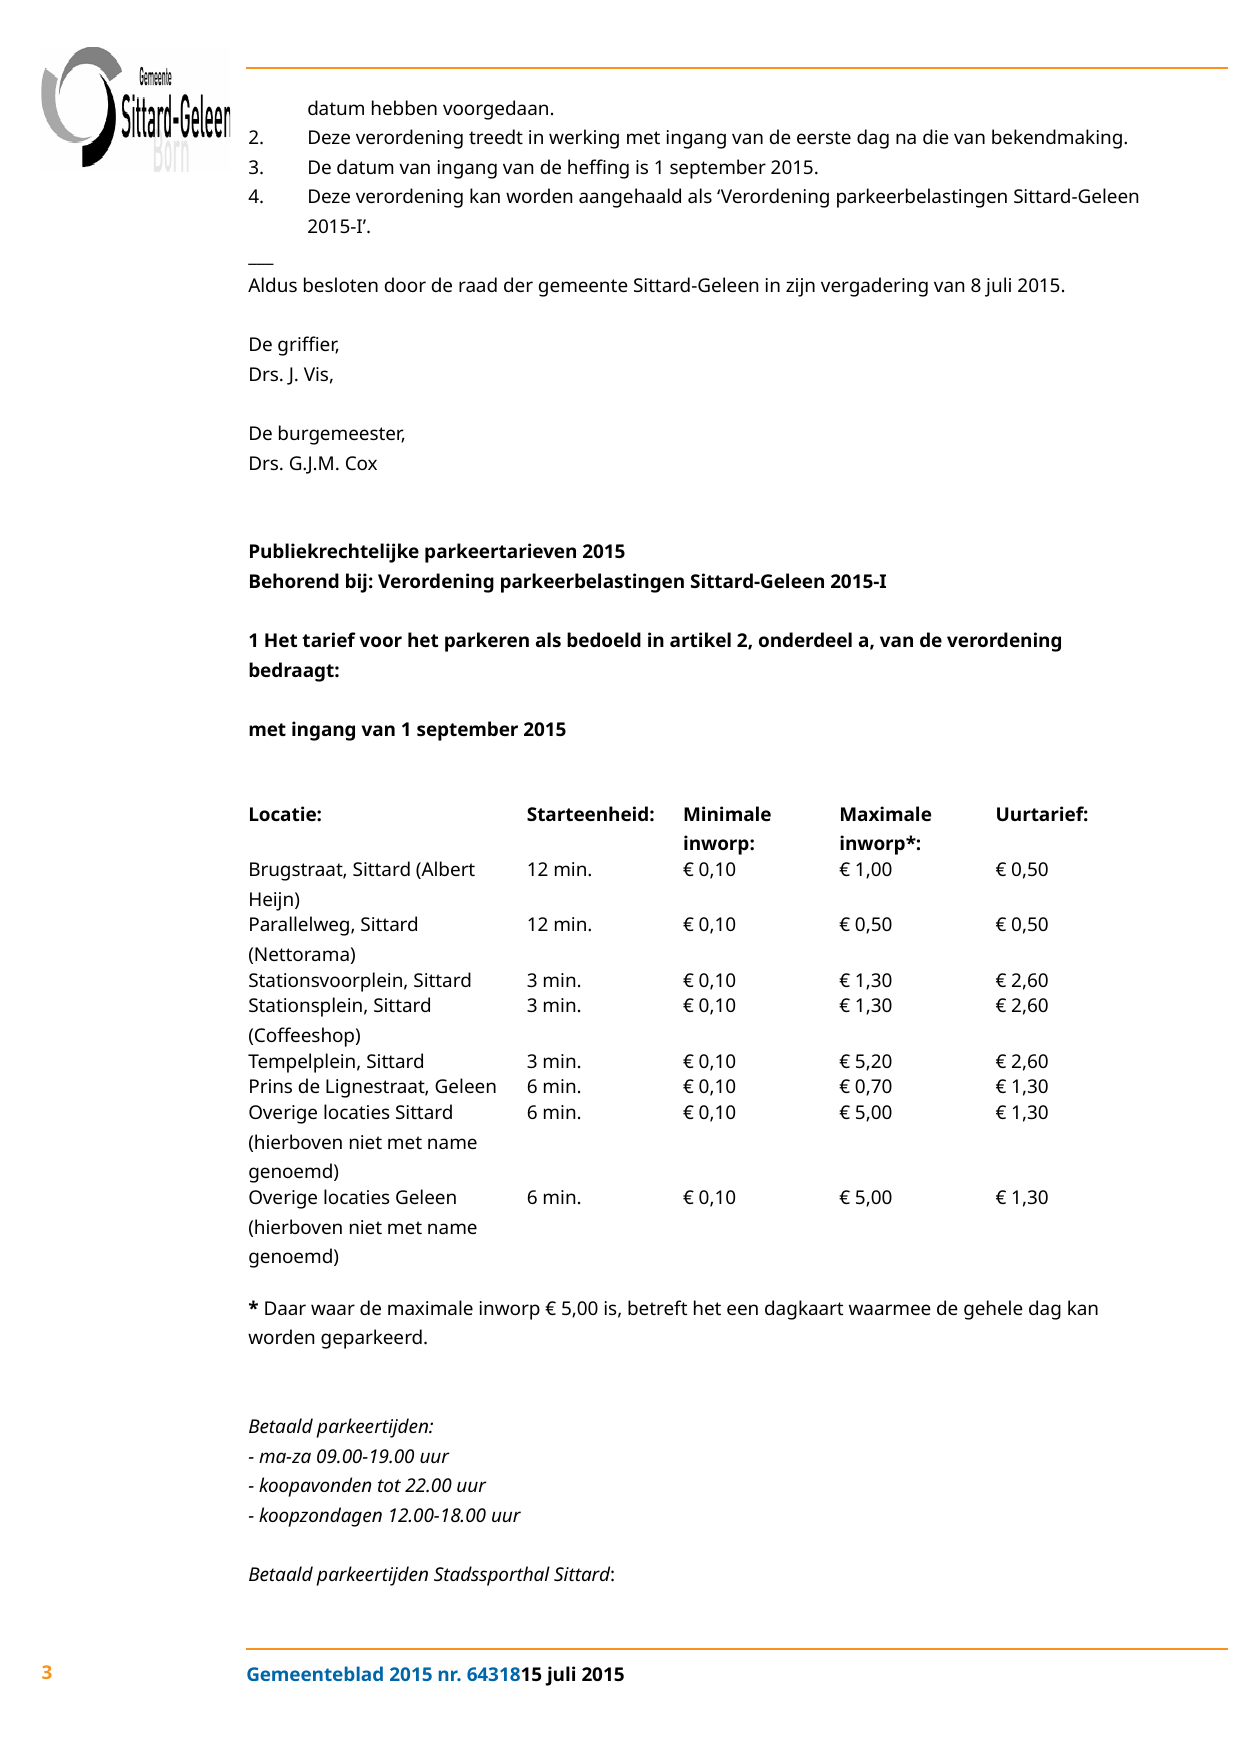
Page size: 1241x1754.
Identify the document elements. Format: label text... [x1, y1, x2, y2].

table_cell Stationsplein, Sittard (Coffeeshop) [248, 993, 527, 1048]
table_cell 6 min. [527, 1074, 683, 1099]
table_header Minimale inworp: [683, 801, 839, 856]
text 1 Het tarief voor het parkeren als bedoeld in artikel 2, onderdeel a, van de verordening bedraagt: [248, 627, 1152, 683]
text Betaald parkeertijden Stadssporthal Sittard: [248, 1561, 1152, 1587]
table_cell € 1,30 [839, 993, 995, 1048]
table_cell Brugstraat, Sittard (Albert Heijn) [248, 856, 527, 912]
table_cell € 1,30 [995, 1099, 1152, 1184]
text Aldus besloten door de raad der gemeente Sittard-Geleen in zijn vergadering van 8 juli 2015. [248, 272, 1152, 298]
table_cell € 5,00 [839, 1184, 995, 1269]
text Drs. J. Vis, [248, 361, 1152, 387]
table_cell € 0,10 [683, 1048, 839, 1074]
list Deze verordening kan worden aangehaald als ‘Verordening parkeerbelastingen Sittard-Geleen 2015-I’. [248, 183, 1152, 239]
table_header Starteenheid: [527, 801, 683, 856]
table_cell € 5,00 [839, 1099, 995, 1184]
text - koopzondagen 12.00-18.00 uur [248, 1502, 1152, 1528]
table_header Maximale inworp*: [839, 801, 995, 856]
table_cell € 0,10 [683, 1074, 839, 1099]
text ___ [248, 243, 1152, 268]
text Drs. G.J.M. Cox [248, 450, 1152, 476]
table_cell Parallelweg, Sittard (Nettorama) [248, 912, 527, 967]
text Publiekrechtelijke parkeertarieven 2015 [248, 538, 1152, 564]
table_cell € 2,60 [995, 1048, 1152, 1074]
table_cell Stationsvoorplein, Sittard [248, 967, 527, 993]
table_cell € 0,10 [683, 993, 839, 1048]
picture [41, 47, 231, 172]
table_cell € 1,30 [995, 1074, 1152, 1099]
table_cell € 1,00 [839, 856, 995, 912]
text Behorend bij: Verordening parkeerbelastingen Sittard-Geleen 2015-I [248, 568, 1152, 594]
table_cell € 1,30 [995, 1184, 1152, 1269]
table_cell € 0,10 [683, 1184, 839, 1269]
table_cell € 0,10 [683, 1099, 839, 1184]
table_cell € 0,10 [683, 856, 839, 912]
table_cell € 5,20 [839, 1048, 995, 1074]
list De datum van ingang van de heffing is 1 september 2015. [248, 154, 1152, 180]
list Deze verordening treedt in werking met ingang van de eerste dag na die van bekendmaking. [248, 124, 1152, 150]
table_cell € 1,30 [839, 967, 995, 993]
table_cell Overige locaties Geleen (hierboven niet met name genoemd) [248, 1184, 527, 1269]
table_cell € 0,10 [683, 967, 839, 993]
table_cell 3 min. [527, 993, 683, 1048]
table_cell 12 min. [527, 912, 683, 967]
table_cell 3 min. [527, 1048, 683, 1074]
text - koopavonden tot 22.00 uur [248, 1472, 1152, 1498]
table_cell 6 min. [527, 1184, 683, 1269]
table_cell Prins de Lignestraat, Geleen [248, 1074, 527, 1099]
table_cell € 0,50 [839, 912, 995, 967]
text De griffier, [248, 331, 1152, 357]
text - ma-za 09.00-19.00 uur [248, 1443, 1152, 1468]
text De burgemeester, [248, 420, 1152, 446]
table_header Locatie: [248, 801, 527, 856]
table_cell Overige locaties Sittard (hierboven niet met name genoemd) [248, 1099, 527, 1184]
table_cell 3 min. [527, 967, 683, 993]
table_cell 6 min. [527, 1099, 683, 1184]
table_cell € 0,70 [839, 1074, 995, 1099]
table_cell Tempelplein, Sittard [248, 1048, 527, 1074]
table_cell € 0,50 [995, 912, 1152, 967]
table_cell € 2,60 [995, 993, 1152, 1048]
table_cell 12 min. [527, 856, 683, 912]
text met ingang van 1 september 2015 [248, 716, 1152, 742]
table_header Uurtarief: [995, 801, 1152, 856]
list datum hebben voorgedaan. [248, 95, 1152, 121]
table_cell € 0,50 [995, 856, 1152, 912]
table_cell € 0,10 [683, 912, 839, 967]
text Betaald parkeertijden: [248, 1413, 1152, 1439]
table_cell € 2,60 [995, 967, 1152, 993]
text * Daar waar de maximale inworp € 5,00 is, betreft het een dagkaart waarmee de gehele dag kan worden geparkeerd. [248, 1295, 1152, 1350]
